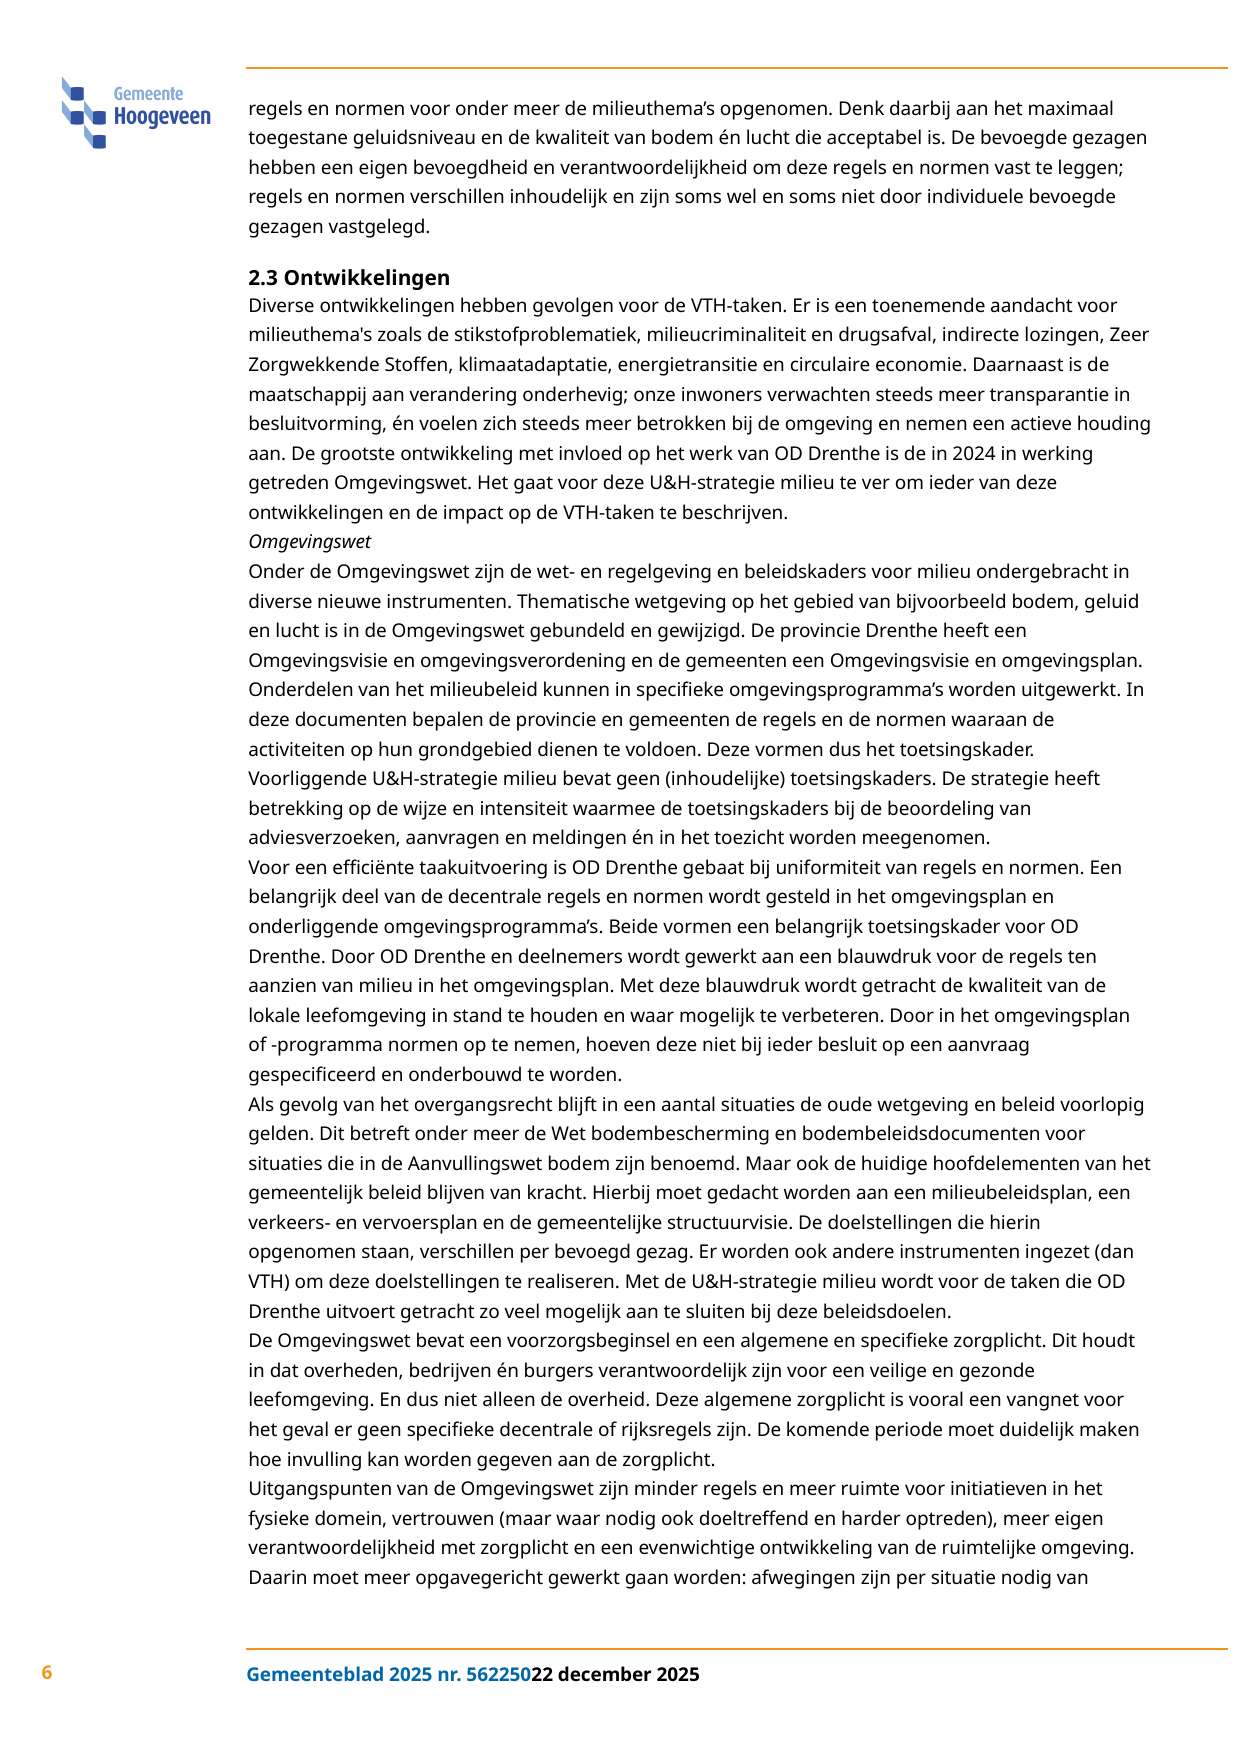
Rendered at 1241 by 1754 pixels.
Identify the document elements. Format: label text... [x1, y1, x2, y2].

text Als gevolg van het overgangsrecht blijft in een aantal situaties de oude wetgeving en beleid voorlopig gelden. Dit betreft onder meer de Wet bodembescherming en bodembeleidsdocumenten voor situaties die in de Aanvullingswet bodem zijn benoemd. Maar ook de huidige hoofdelementen van het gemeentelijk beleid blijven van kracht. Hierbij moet gedacht worden aan een milieubeleidsplan, een verkeers- en vervoersplan en de gemeentelijke structuurvisie. De doelstellingen die hierin opgenomen staan, verschillen per bevoegd gezag. Er worden ook andere instrumenten ingezet (dan VTH) om deze doelstellingen te realiseren. Met de U&H-strategie milieu wordt voor de taken die OD Drenthe uitvoert getracht zo veel mogelijk aan te sluiten bij deze beleidsdoelen. [248, 1091, 1152, 1323]
text regels en normen voor onder meer de milieuthema’s opgenomen. Denk daarbij aan het maximaal toegestane geluidsniveau en de kwaliteit van bodem én lucht die acceptabel is. De bevoegde gezagen hebben een eigen bevoegdheid en verantwoordelijkheid om deze regels en normen vast te leggen; regels en normen verschillen inhoudelijk en zijn soms wel en soms niet door individuele bevoegde gezagen vastgelegd. [248, 95, 1152, 239]
text De Omgevingswet bevat een voorzorgsbeginsel en een algemene en specifieke zorgplicht. Dit houdt in dat overheden, bedrijven én burgers verantwoordelijk zijn voor een veilige en gezonde leefomgeving. En dus niet alleen de overheid. Deze algemene zorgplicht is vooral een vangnet voor het geval er geen specifieke decentrale of rijksregels zijn. De komende periode moet duidelijk maken hoe invulling kan worden gegeven aan de zorgplicht. [248, 1327, 1152, 1471]
picture [41, 47, 231, 172]
text Voor een efficiënte taakuitvoering is OD Drenthe gebaat bij uniformiteit van regels en normen. Een belangrijk deel van de decentrale regels en normen wordt gesteld in het omgevingsplan en onderliggende omgevingsprogramma’s. Beide vormen een belangrijk toetsingskader voor OD Drenthe. Door OD Drenthe en deelnemers wordt gewerkt aan een blauwdruk voor de regels ten aanzien van milieu in het omgevingsplan. Met deze blauwdruk wordt getracht de kwaliteit van de lokale leefomgeving in stand te houden en waar mogelijk te verbeteren. Door in het omgevingsplan of -programma normen op te nemen, hoeven deze niet bij ieder besluit op een aanvraag gespecificeerd en onderbouwd te worden. [248, 854, 1152, 1087]
text Uitgangspunten van de Omgevingswet zijn minder regels en meer ruimte voor initiatieven in het fysieke domein, vertrouwen (maar waar nodig ook doeltreffend en harder optreden), meer eigen verantwoordelijkheid met zorgplicht en een evenwichtige ontwikkeling van de ruimtelijke omgeving. Daarin moet meer opgavegericht gewerkt gaan worden: afwegingen zijn per situatie nodig van [248, 1475, 1152, 1590]
text Omgevingswet [248, 529, 1152, 554]
text Diverse ontwikkelingen hebben gevolgen voor de VTH-taken. Er is een toenemende aandacht voor milieuthema's zoals de stikstofproblematiek, milieucriminaliteit en drugsafval, indirecte lozingen, Zeer Zorgwekkende Stoffen, klimaatadaptatie, energietransitie en circulaire economie. Daarnaast is de maatschappij aan verandering onderhevig; onze inwoners verwachten steeds meer transparantie in besluitvorming, én voelen zich steeds meer betrokken bij de omgeving en nemen een actieve houding aan. De grootste ontwikkeling met invloed op het werk van OD Drenthe is de in 2024 in werking getreden Omgevingswet. Het gaat voor deze U&H-strategie milieu te ver om ieder van deze ontwikkelingen en de impact op de VTH-taken te beschrijven. [248, 292, 1152, 525]
text Onder de Omgevingswet zijn de wet- en regelgeving en beleidskaders voor milieu ondergebracht in diverse nieuwe instrumenten. Thematische wetgeving op het gebied van bijvoorbeeld bodem, geluid en lucht is in de Omgevingswet gebundeld en gewijzigd. De provincie Drenthe heeft een Omgevingsvisie en omgevingsverordening en de gemeenten een Omgevingsvisie en omgevingsplan. Onderdelen van het milieubeleid kunnen in specifieke omgevingsprogramma’s worden uitgewerkt. In deze documenten bepalen de provincie en gemeenten de regels en de normen waaraan de activiteiten op hun grondgebied dienen te voldoen. Deze vormen dus het toetsingskader. Voorliggende U&H-strategie milieu bevat geen (inhoudelijke) toetsingskaders. De strategie heeft betrekking op de wijze en intensiteit waarmee de toetsingskaders bij de beoordeling van adviesverzoeken, aanvragen en meldingen én in het toezicht worden meegenomen. [248, 558, 1152, 850]
text 2.3 Ontwikkelingen [248, 263, 1152, 292]
